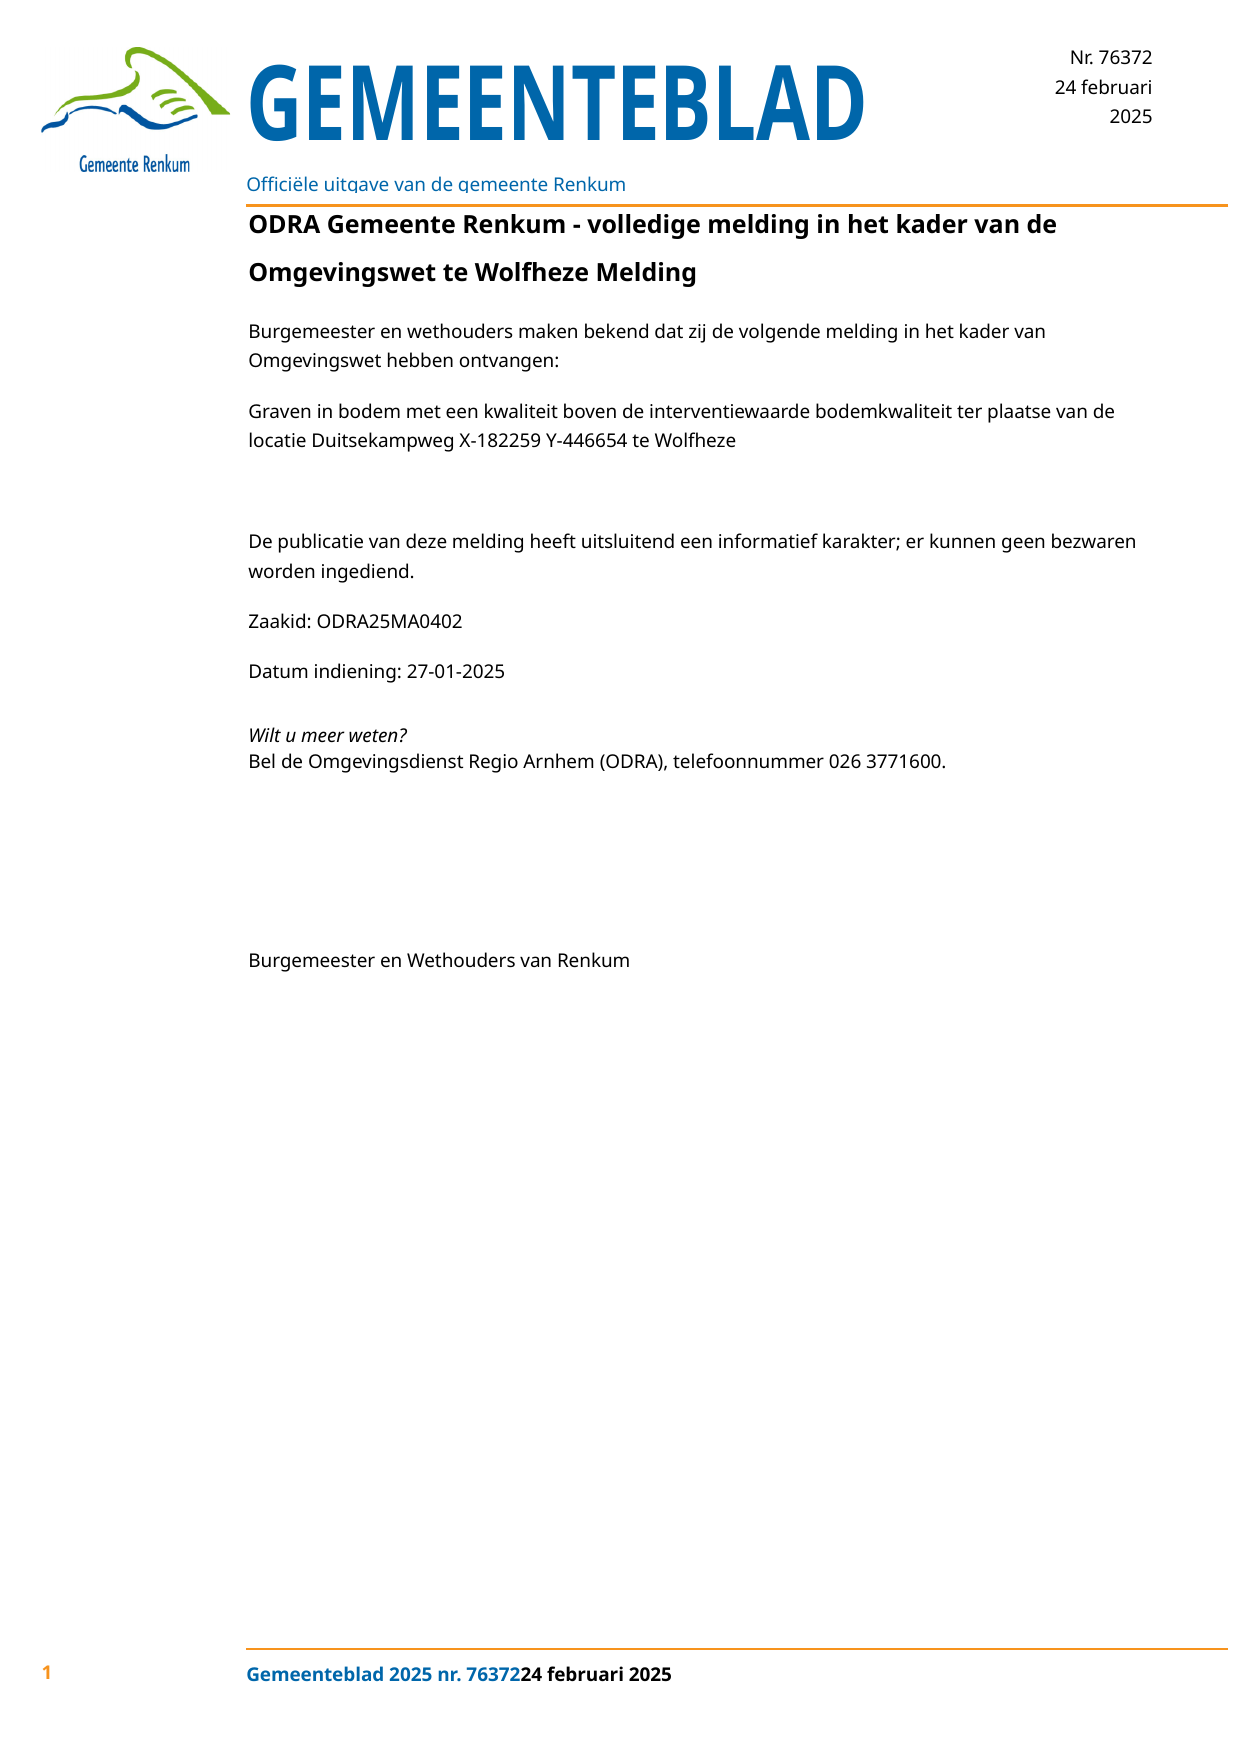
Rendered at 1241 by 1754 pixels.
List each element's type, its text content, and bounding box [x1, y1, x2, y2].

text Burgemeester en wethouders maken bekend dat zij de volgende melding in het kader van Omgevingswet hebben ontvangen: [248, 318, 1152, 373]
picture [41, 47, 231, 172]
text Bel de Omgevingsdienst Regio Arnhem (ODRA), telefoonnummer 026 3771600. [248, 748, 1152, 774]
text Zaakid: ODRA25MA0402 [248, 608, 1152, 634]
text ODRA Gemeente Renkum - volledige melding in het kader van de Omgevingswet te Wolfheze Melding [248, 207, 1152, 288]
text Graven in bodem met een kwaliteit boven de interventiewaarde bodemkwaliteit ter plaatse van de locatie Duitsekampweg X-182259 Y-446654 te Wolfheze [248, 398, 1152, 453]
text Wilt u meer weten? [248, 723, 1152, 748]
text Datum indiening: 27-01-2025 [248, 659, 1152, 684]
text Burgemeester en Wethouders van Renkum [248, 947, 1152, 973]
text De publicatie van deze melding heeft uitsluitend een informatief karakter; er kunnen geen bezwaren worden ingediend. [248, 528, 1152, 584]
